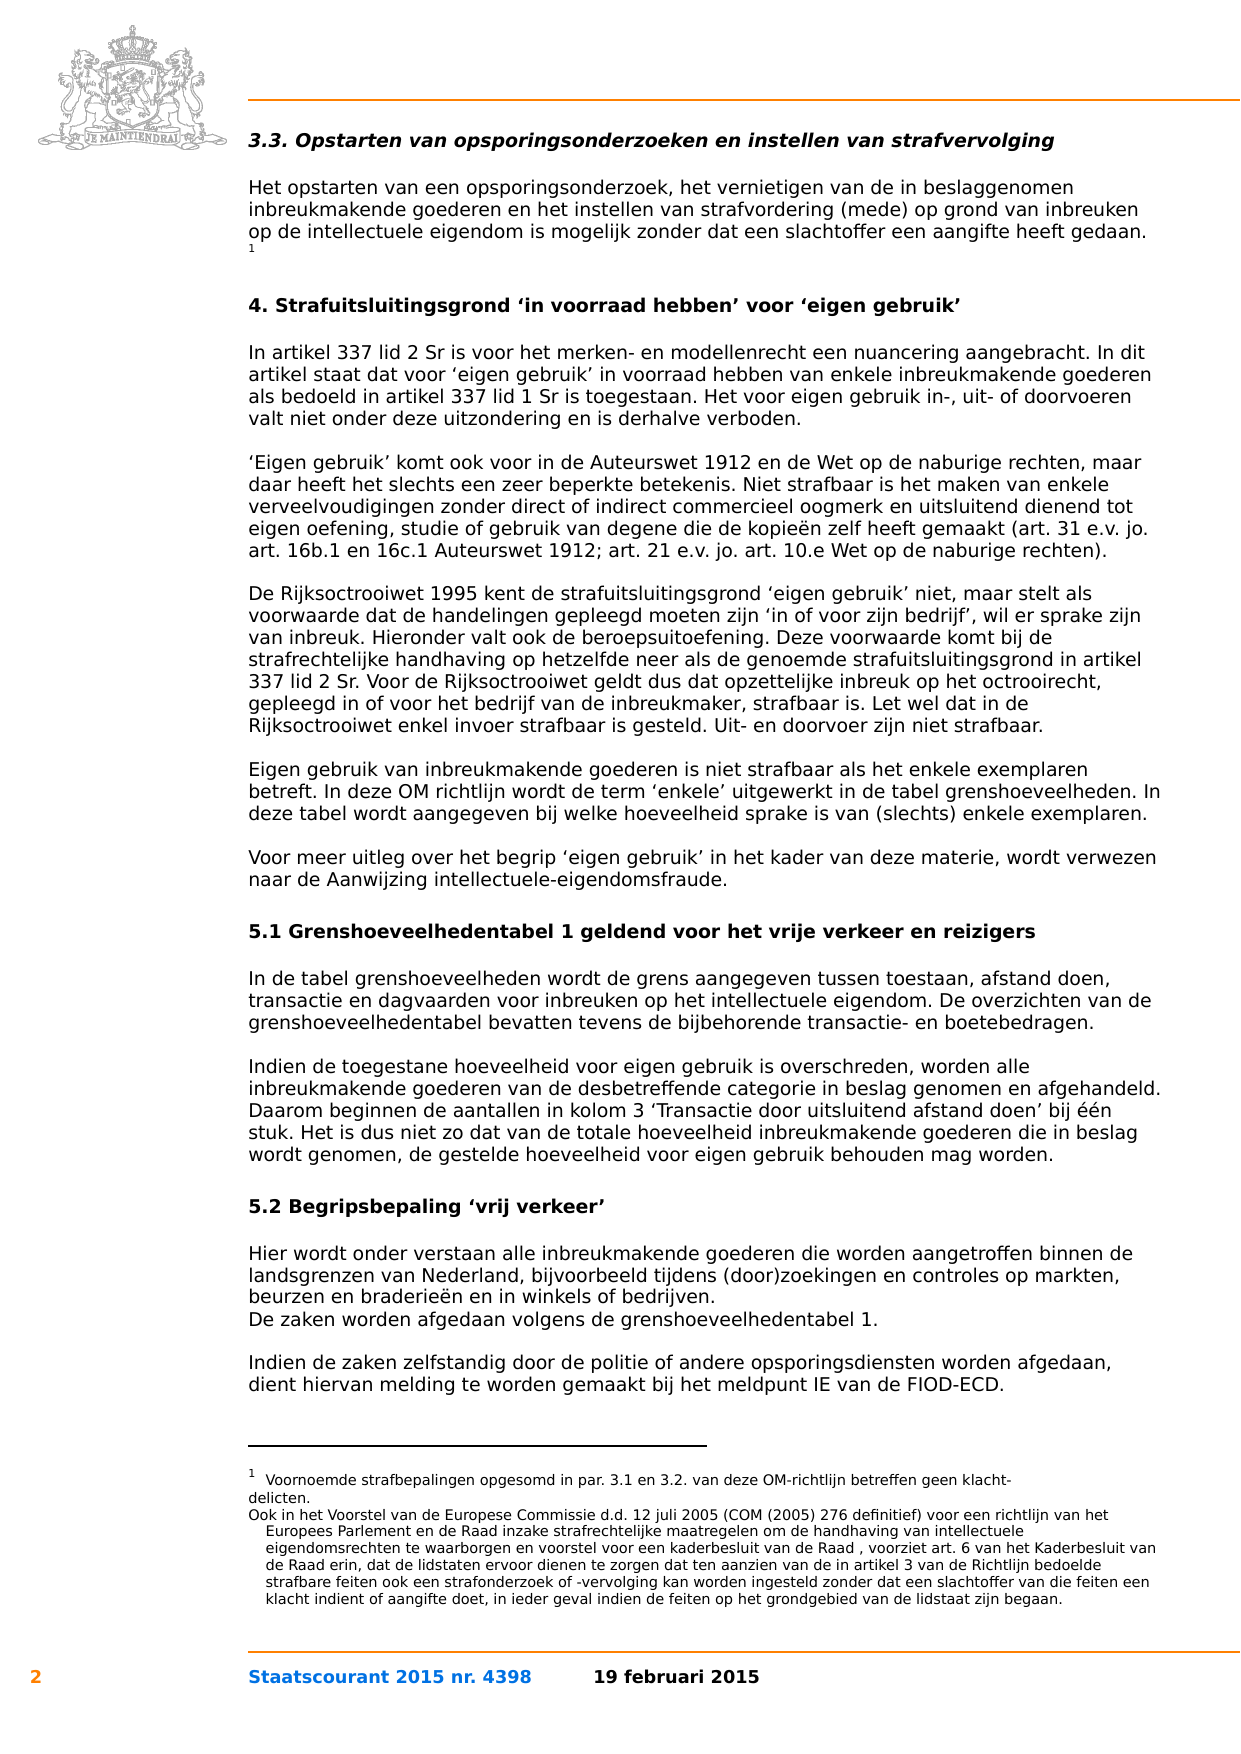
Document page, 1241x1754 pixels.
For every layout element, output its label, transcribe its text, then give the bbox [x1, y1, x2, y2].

subtitle 5.1 Grenshoeveelhedentabel 1 geldend voor het vrije verkeer en reizigers [248, 921, 1163, 943]
text Indien de zaken zelfstandig door de politie of andere opsporingsdiensten worden afgedaan, dient hiervan melding te worden gemaakt bij het meldpunt IE van de FIOD-ECD. [248, 1352, 1163, 1396]
text delicten. [248, 1490, 1163, 1507]
text De Rijksoctrooiwet 1995 kent de strafuitsluitingsgrond ‘eigen gebruik’ niet, maar stelt als voorwaarde dat de handelingen gepleegd moeten zijn ‘in of voor zijn bedrijf’, wil er sprake zijn van inbreuk. Hieronder valt ook de beroepsuitoefening. Deze voorwaarde komt bij de strafrechtelijke handhaving op hetzelfde neer als de genoemde strafuitsluitingsgrond in artikel 337 lid 2 Sr. Voor de Rijksoctrooiwet geldt dus dat opzettelijke inbreuk op het octrooirecht, gepleegd in of voor het bedrijf van de inbreukmaker, strafbaar is. Let wel dat in de Rijksoctrooiwet enkel invoer strafbaar is gesteld. Uit- en doorvoer zijn niet strafbaar. [248, 583, 1163, 737]
text In artikel 337 lid 2 Sr is voor het merken- en modellenrecht een nuancering aangebracht. In dit artikel staat dat voor ‘eigen gebruik’ in voorraad hebben van enkele inbreukmakende goederen als bedoeld in artikel 337 lid 1 Sr is toegestaan. Het voor eigen gebruik in-, uit- of doorvoeren valt niet onder deze uitzondering en is derhalve verboden. [248, 342, 1163, 430]
text In de tabel grenshoeveelheden wordt de grens aangegeven tussen toestaan, afstand doen, transactie en dagvaarden voor inbreuken op het intellectuele eigendom. De overzichten van de grenshoeveelhedentabel bevatten tevens de bijbehorende transactie- en boetebedragen. [248, 968, 1163, 1034]
text Voornoemde strafbepalingen opgesomd in par. 3.1 en 3.2. van deze OM-richtlijn betreffen geen klacht- [248, 1468, 1163, 1490]
text Het opstarten van een opsporingsonderzoek, het vernietigen van de in beslaggenomen inbreukmakende goederen en het instellen van strafvordering (mede) op grond van inbreuken op de intellectuele eigendom is mogelijk zonder dat een slachtoffer een aangifte heeft gedaan. [248, 177, 1163, 265]
text Indien de toegestane hoeveelheid voor eigen gebruik is overschreden, worden alle inbreukmakende goederen van de desbetreffende categorie in beslag genomen en afgehandeld. Daarom beginnen de aantallen in kolom 3 ‘Transactie door uitsluitend afstand doen’ bij één stuk. Het is dus niet zo dat van de totale hoeveelheid inbreukmakende goederen die in beslag wordt genomen, de gestelde hoeveelheid voor eigen gebruik behouden mag worden. [248, 1056, 1163, 1166]
text Ook in het Voorstel van de Europese Commissie d.d. 12 juli 2005 (COM (2005) 276 definitief) voor een richtlijn van het Europees Parlement en de Raad inzake strafrechtelijke maatregelen om de handhaving van intellectuele eigendomsrechten te waarborgen en voorstel voor een kaderbesluit van de Raad , voorziet art. 6 van het Kaderbesluit van de Raad erin, dat de lidstaten ervoor dienen te zorgen dat ten aanzien van de in artikel 3 van de Richtlijn bedoelde strafbare feiten ook een strafonderzoek of -vervolging kan worden ingesteld zonder dat een slachtoffer van die feiten een klacht indient of aangifte doet, in ieder geval indien de feiten op het grondgebied van de lidstaat zijn begaan. [248, 1507, 1163, 1608]
subtitle 5.2 Begripsbepaling ‘vrij verkeer’ [248, 1196, 1163, 1217]
text Eigen gebruik van inbreukmakende goederen is niet strafbaar als het enkele exemplaren betreft. In deze OM richtlijn wordt de term ‘enkele’ uitgewerkt in de tabel grenshoeveelheden. In deze tabel wordt aangegeven bij welke hoeveelheid sprake is van (slechts) enkele exemplaren. [248, 759, 1163, 825]
picture [38, 25, 227, 150]
text Hier wordt onder verstaan alle inbreukmakende goederen die worden aangetroffen binnen de landsgrenzen van Nederland, bijvoorbeeld tijdens (door)zoekingen en controles op markten, beurzen en braderieën en in winkels of bedrijven. [248, 1242, 1163, 1308]
text Voor meer uitleg over het begrip ‘eigen gebruik’ in het kader van deze materie, wordt verwezen naar de Aanwijzing intellectuele-eigendomsfraude. [248, 847, 1163, 891]
text ‘Eigen gebruik’ komt ook voor in de Auteurswet 1912 en de Wet op de naburige rechten, maar daar heeft het slechts een zeer beperkte betekenis. Niet strafbaar is het maken van enkele verveelvoudigingen zonder direct of indirect commercieel oogmerk en uitsluitend dienend tot eigen oefening, studie of gebruik van degene die de kopieën zelf heeft gemaakt (art. 31 e.v. jo. art. 16b.1 en 16c.1 Auteurswet 1912; art. 21 e.v. jo. art. 10.e Wet op de naburige rechten). [248, 452, 1163, 561]
subtitle 4. Strafuitsluitingsgrond ‘in voorraad hebben’ voor ‘eigen gebruik’ [248, 295, 1163, 317]
subtitle 3.3. Opstarten van opsporingsonderzoeken en instellen van strafvervolging [248, 130, 1163, 152]
text De zaken worden afgedaan volgens de grenshoeveelhedentabel 1. [248, 1308, 1163, 1330]
